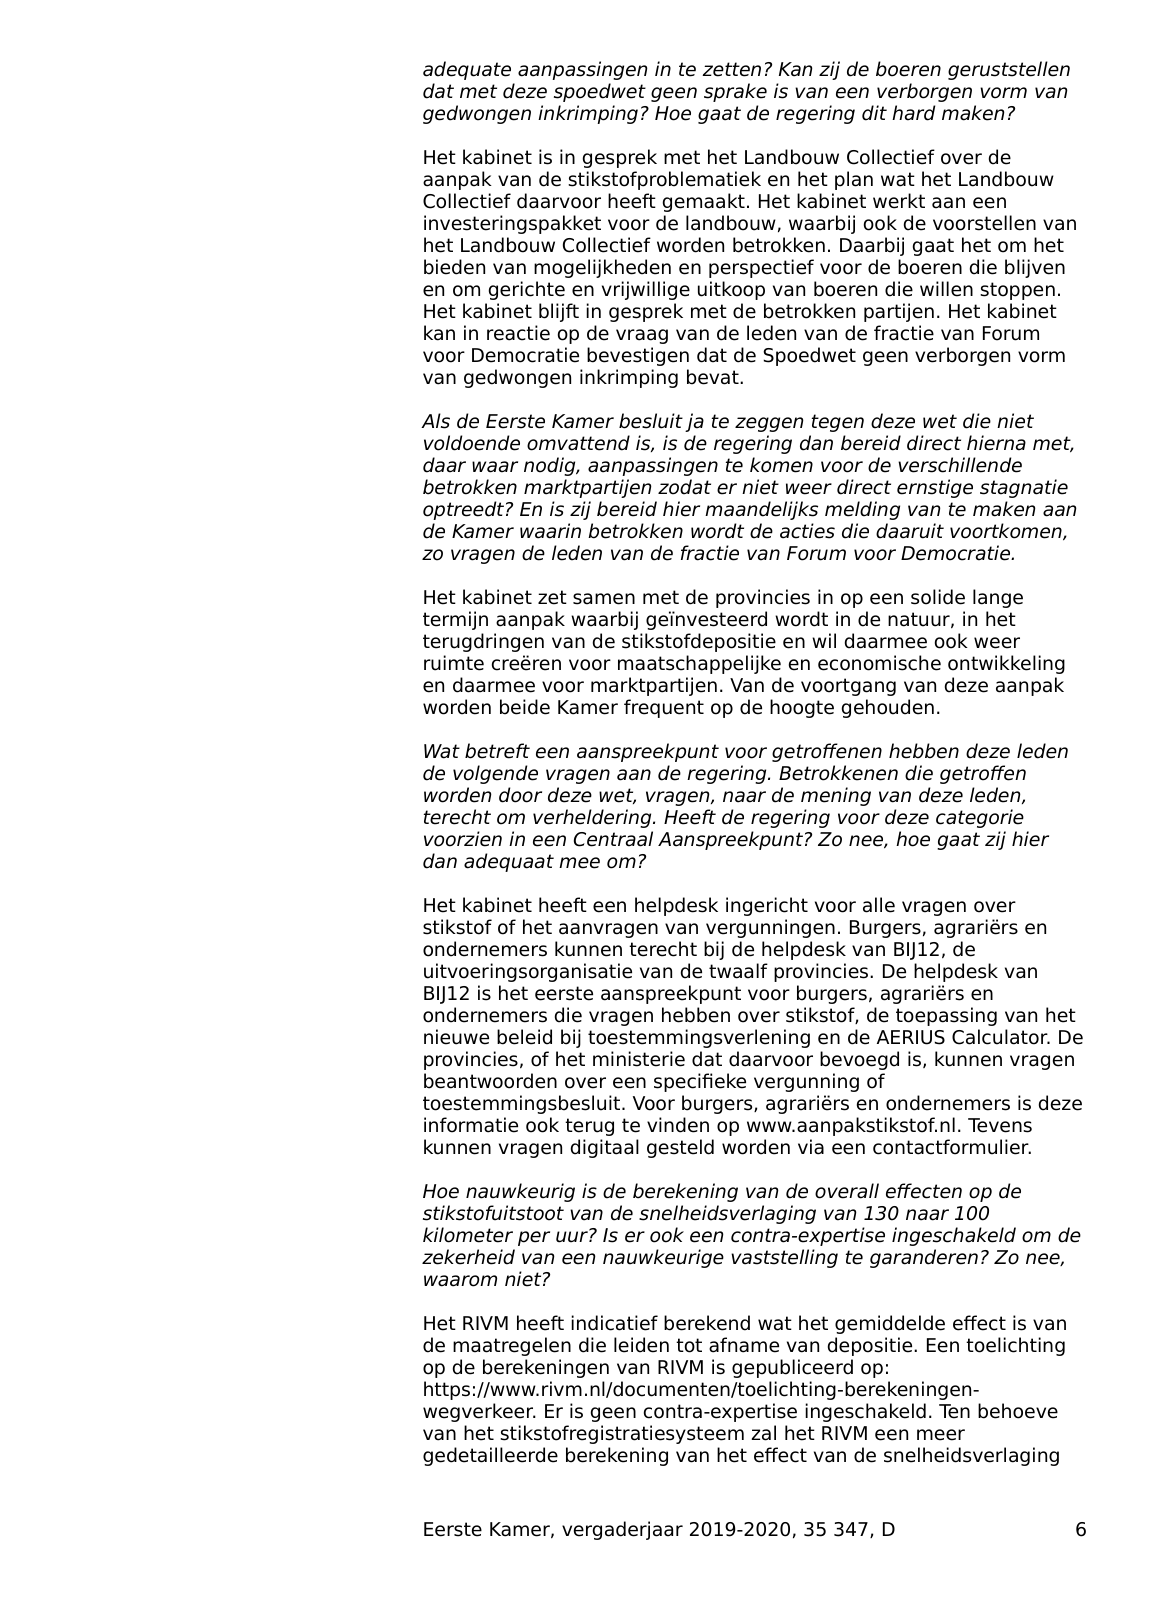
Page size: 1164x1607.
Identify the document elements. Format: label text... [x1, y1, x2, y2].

text Het RIVM heeft indicatief berekend wat het gemiddelde effect is van de maatregelen die leiden tot afname van depositie. Een toelichting op de berekeningen van RIVM is gepubliceerd op: https://www.rivm.nl/documenten/toelichting-berekeningen-wegverkeer. Er is geen contra-expertise ingeschakeld. Ten behoeve van het stikstofregistratiesysteem zal het RIVM een meer gedetailleerde berekening van het effect van de snelheidsverlaging [422, 1313, 1087, 1467]
text Het kabinet heeft een helpdesk ingericht voor alle vragen over stikstof of het aanvragen van vergunningen. Burgers, agrariërs en ondernemers kunnen terecht bij de helpdesk van BIJ12, de uitvoeringsorganisatie van de twaalf provincies. De helpdesk van BIJ12 is het eerste aanspreekpunt voor burgers, agrariërs en ondernemers die vragen hebben over stikstof, de toepassing van het nieuwe beleid bij toestemmingsverlening en de AERIUS Calculator. De provincies, of het ministerie dat daarvoor bevoegd is, kunnen vragen beantwoorden over een specifieke vergunning of toestemmingsbesluit. Voor burgers, agrariërs en ondernemers is deze informatie ook terug te vinden op www.aanpakstikstof.nl. Tevens kunnen vragen digitaal gesteld worden via een contactformulier. [422, 895, 1087, 1159]
text Het kabinet zet samen met de provincies in op een solide lange termijn aanpak waarbij geïnvesteerd wordt in de natuur, in het terugdringen van de stikstofdepositie en wil daarmee ook weer ruimte creëren voor maatschappelijke en economische ontwikkeling en daarmee voor marktpartijen. Van de voortgang van deze aanpak worden beide Kamer frequent op de hoogte gehouden. [422, 587, 1087, 719]
text Wat betreft een aanspreekpunt voor getroffenen hebben deze leden de volgende vragen aan de regering. Betrokkenen die getroffen worden door deze wet, vragen, naar de mening van deze leden, terecht om verheldering. Heeft de regering voor deze categorie voorzien in een Centraal Aanspreekpunt? Zo nee, hoe gaat zij hier dan adequaat mee om? [422, 741, 1087, 873]
text Als de Eerste Kamer besluit ja te zeggen tegen deze wet die niet voldoende omvattend is, is de regering dan bereid direct hierna met, daar waar nodig, aanpassingen te komen voor de verschillende betrokken marktpartijen zodat er niet weer direct ernstige stagnatie optreedt? En is zij bereid hier maandelijks melding van te maken aan de Kamer waarin betrokken wordt de acties die daaruit voortkomen, zo vragen de leden van de fractie van Forum voor Democratie. [422, 411, 1087, 565]
text Het kabinet is in gesprek met het Landbouw Collectief over de aanpak van de stikstofproblematiek en het plan wat het Landbouw Collectief daarvoor heeft gemaakt. Het kabinet werkt aan een investeringspakket voor de landbouw, waarbij ook de voorstellen van het Landbouw Collectief worden betrokken. Daarbij gaat het om het bieden van mogelijkheden en perspectief voor de boeren die blijven en om gerichte en vrijwillige uitkoop van boeren die willen stoppen. Het kabinet blijft in gesprek met de betrokken partijen. Het kabinet kan in reactie op de vraag van de leden van de fractie van Forum voor Democratie bevestigen dat de Spoedwet geen verborgen vorm van gedwongen inkrimping bevat. [422, 147, 1087, 389]
text adequate aanpassingen in te zetten? Kan zij de boeren geruststellen dat met deze spoedwet geen sprake is van een verborgen vorm van gedwongen inkrimping? Hoe gaat de regering dit hard maken? [422, 59, 1087, 125]
text Hoe nauwkeurig is de berekening van de overall effecten op de stikstofuitstoot van de snelheidsverlaging van 130 naar 100 kilometer per uur? Is er ook een contra-expertise ingeschakeld om de zekerheid van een nauwkeurige vaststelling te garanderen? Zo nee, waarom niet? [422, 1181, 1087, 1291]
